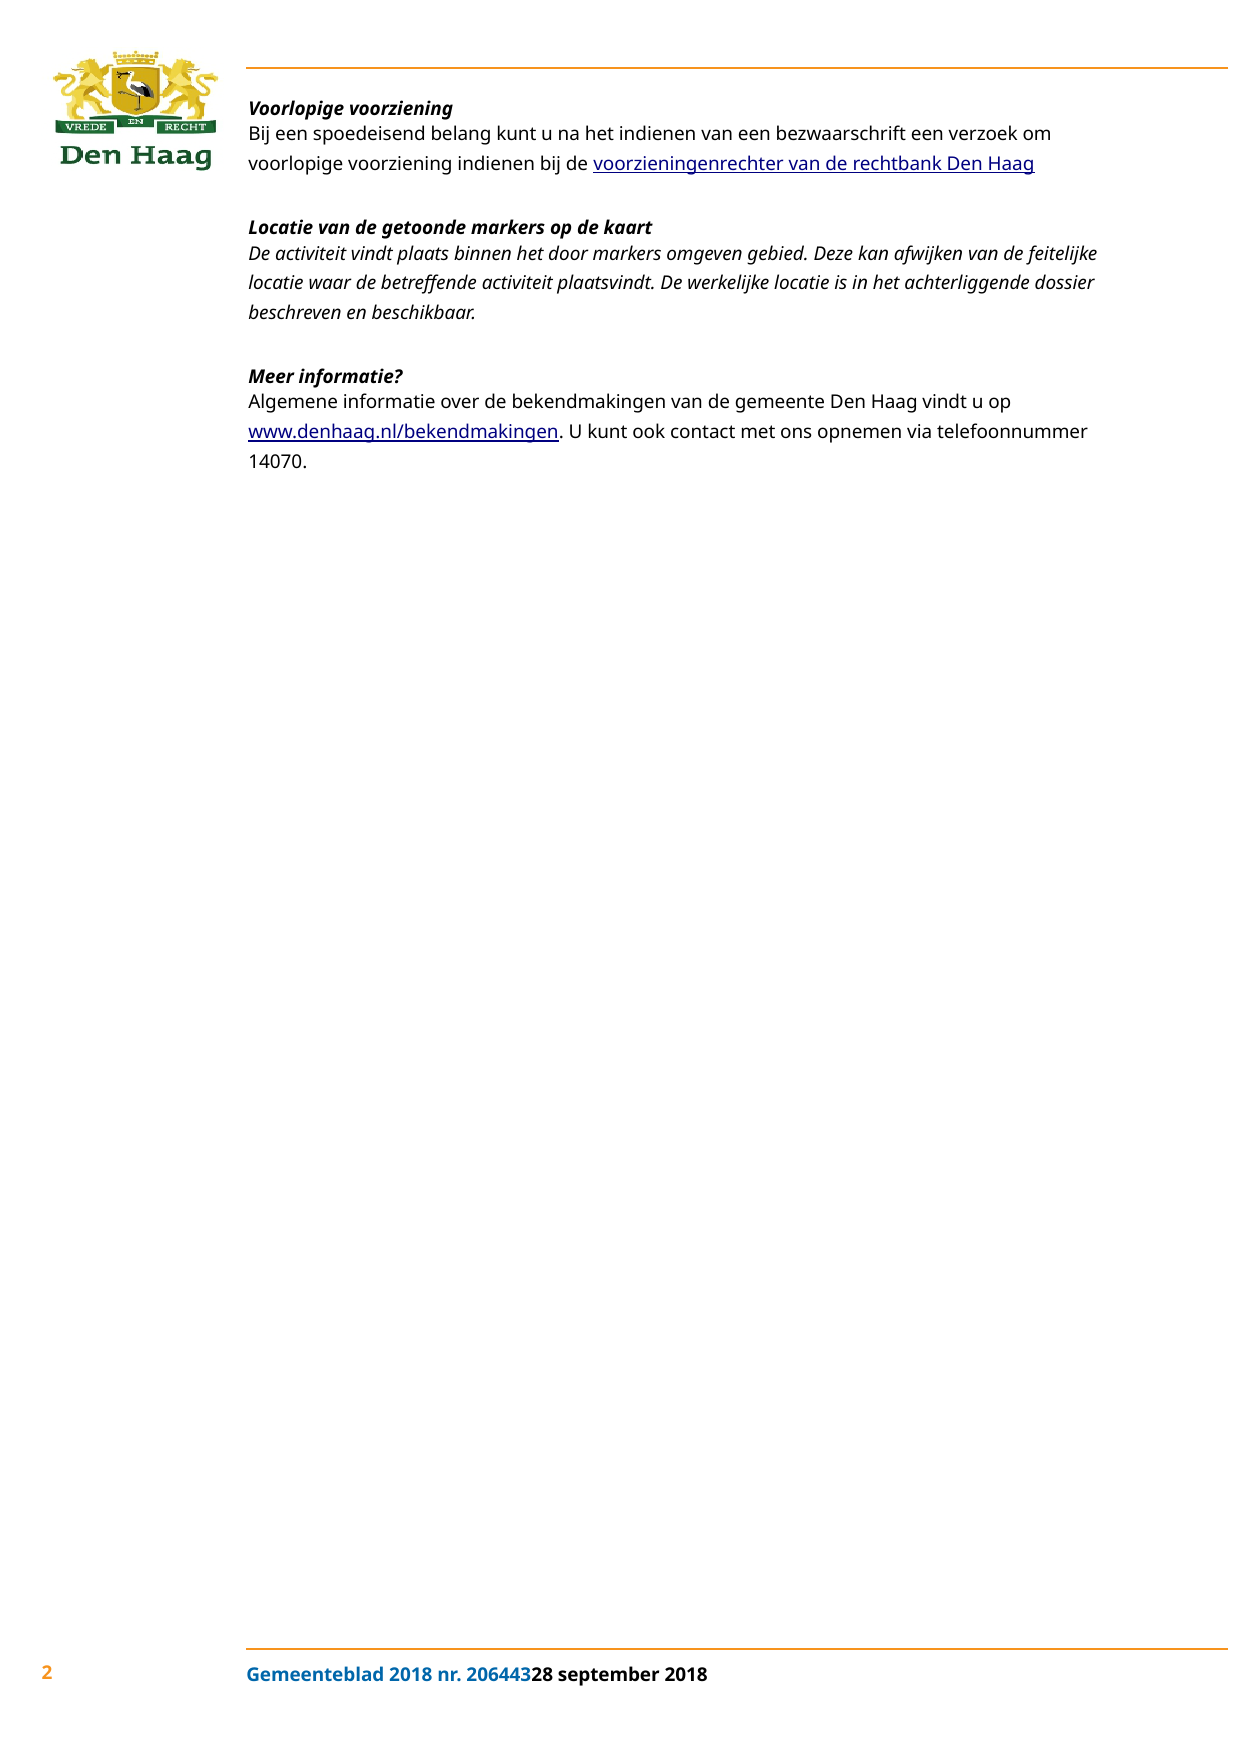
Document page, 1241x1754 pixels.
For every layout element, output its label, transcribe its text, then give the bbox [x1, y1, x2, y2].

text Bij een spoedeisend belang kunt u na het indienen van een bezwaarschrift een verzoek om voorlopige voorziening indienen bij de voorzieningenrechter van de rechtbank Den Haag [248, 121, 1152, 176]
text Locatie van de getoonde markers op de kaart [248, 214, 1152, 240]
picture [41, 47, 231, 172]
text Algemene informatie over de bekendmakingen van de gemeente Den Haag vindt u op www.denhaag.nl/bekendmakingen. U kunt ook contact met ons opnemen via telefoonnummer 14070. [248, 389, 1152, 473]
text De activiteit vindt plaats binnen het door markers omgeven gebied. Deze kan afwijken van de feitelijke locatie waar de betreffende activiteit plaatsvindt. De werkelijke locatie is in het achterliggende dossier beschreven en beschikbaar. [248, 240, 1152, 325]
text Voorlopige voorziening [248, 95, 1152, 121]
text Meer informatie? [248, 363, 1152, 389]
